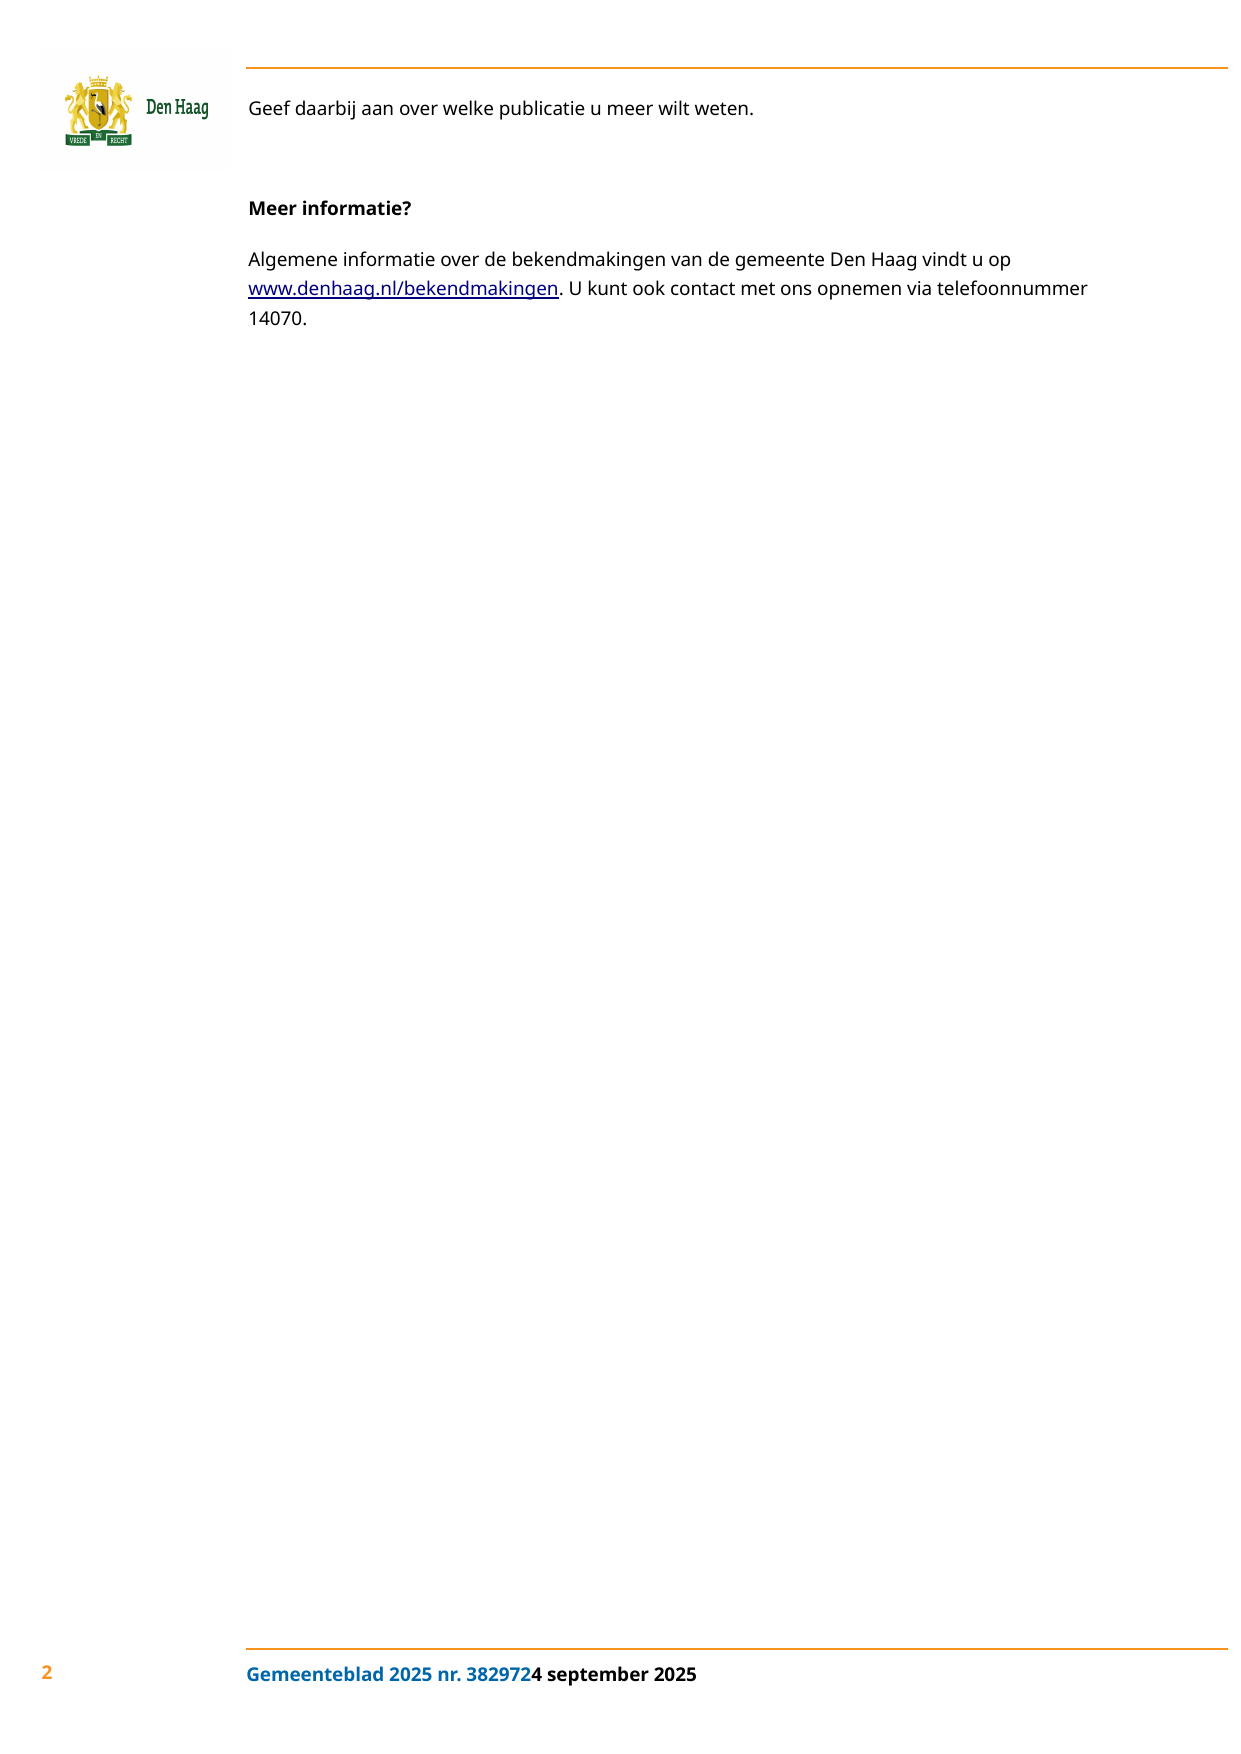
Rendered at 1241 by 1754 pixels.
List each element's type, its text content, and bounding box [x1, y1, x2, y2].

picture [41, 47, 231, 172]
text Algemene informatie over de bekendmakingen van de gemeente Den Haag vindt u op www.denhaag.nl/bekendmakingen. U kunt ook contact met ons opnemen via telefoonnummer 14070. [248, 246, 1152, 331]
text Meer informatie? [248, 196, 1152, 221]
text Geef daarbij aan over welke publicatie u meer wilt weten. [248, 95, 1152, 121]
